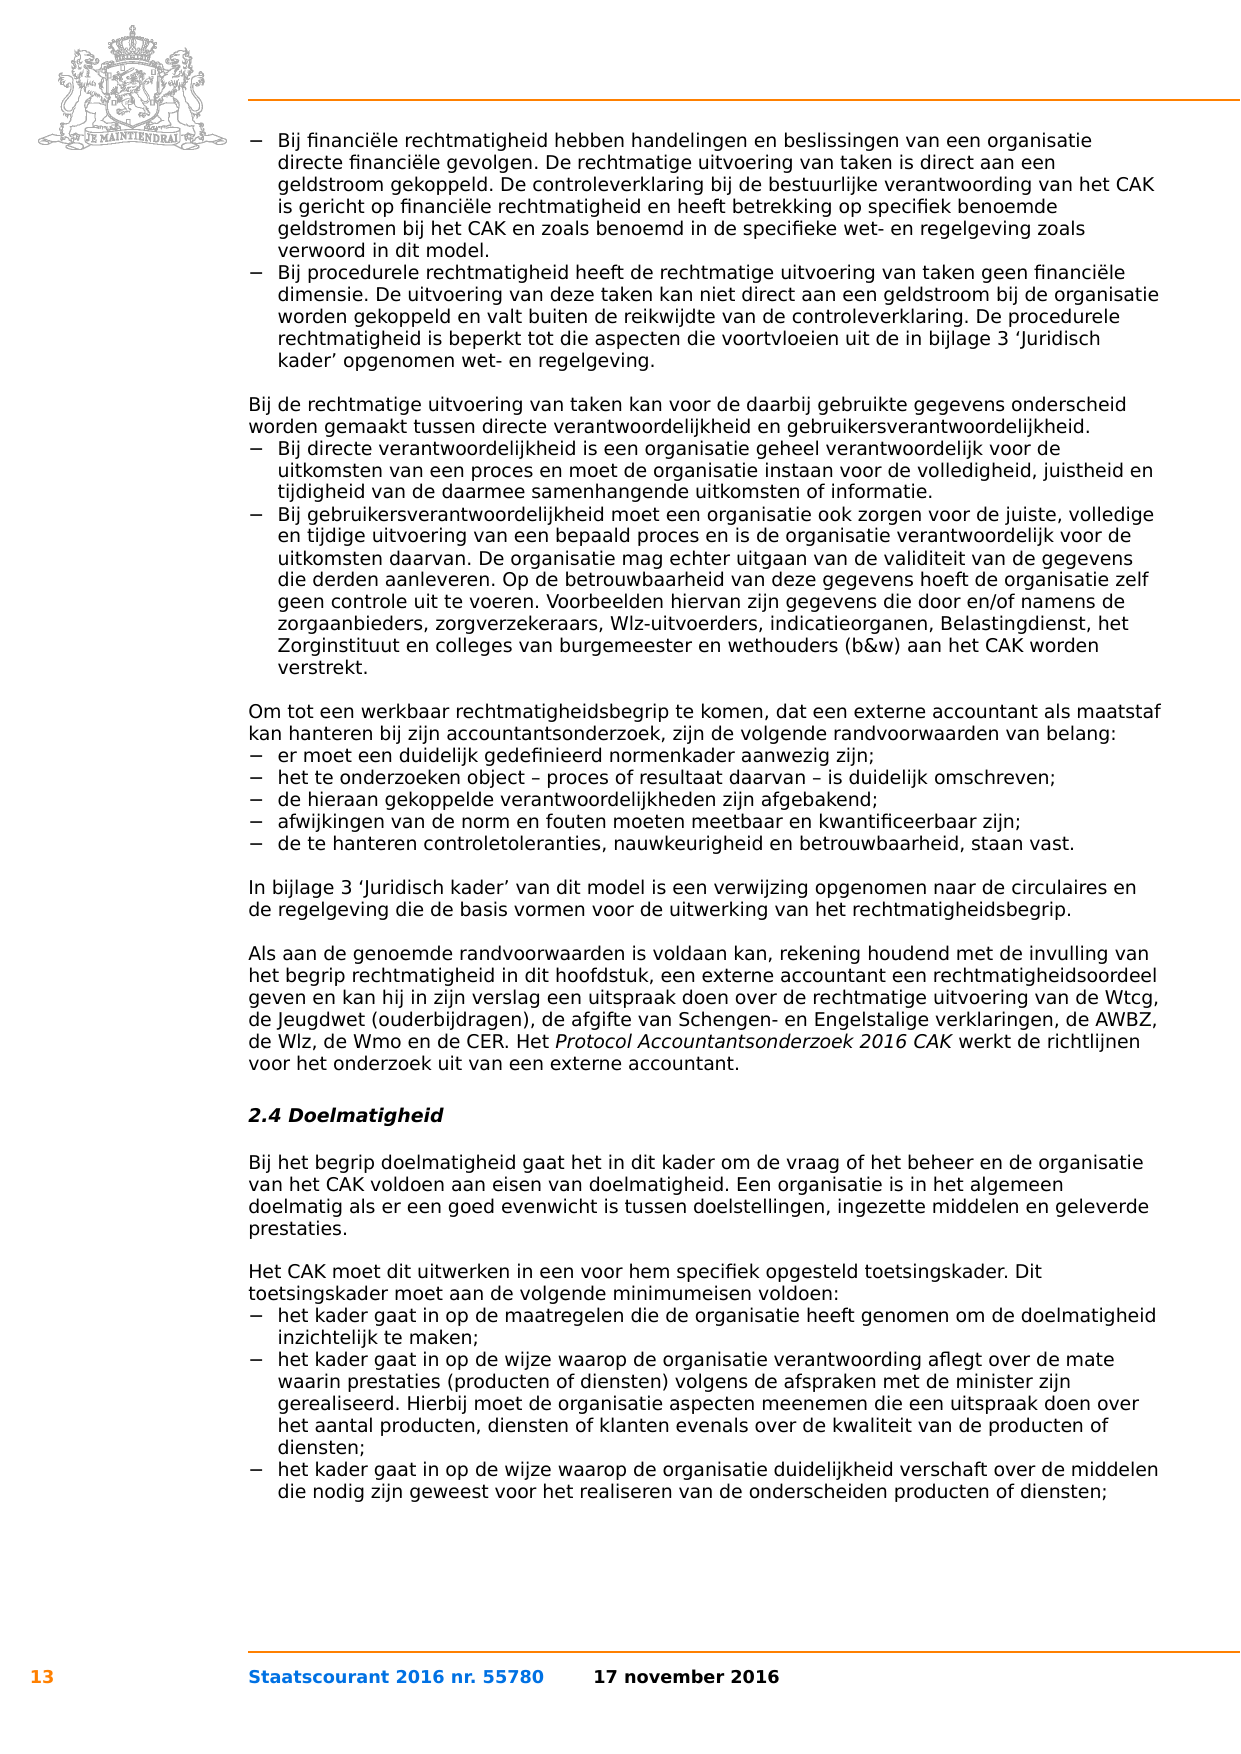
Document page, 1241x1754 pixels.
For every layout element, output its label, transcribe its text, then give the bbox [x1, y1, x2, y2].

text − afwijkingen van de norm en fouten moeten meetbaar en kwantificeerbaar zijn; [248, 811, 1163, 833]
text − het kader gaat in op de wijze waarop de organisatie verantwoording aflegt over de mate waarin prestaties (producten of diensten) volgens de afspraken met de minister zijn gerealiseerd. Hierbij moet de organisatie aspecten meenemen die een uitspraak doen over het aantal producten, diensten of klanten evenals over de kwaliteit van de producten of diensten; [248, 1349, 1163, 1459]
text − Bij directe verantwoordelijkheid is een organisatie geheel verantwoordelijk voor de uitkomsten van een proces en moet de organisatie instaan voor de volledigheid, juistheid en tijdigheid van de daarmee samenhangende uitkomsten of informatie. [248, 437, 1163, 503]
text − het kader gaat in op de wijze waarop de organisatie duidelijkheid verschaft over de middelen die nodig zijn geweest voor het realiseren van de onderscheiden producten of diensten; [248, 1459, 1163, 1503]
text − Bij gebruikersverantwoordelijkheid moet een organisatie ook zorgen voor de juiste, volledige en tijdige uitvoering van een bepaald proces en is de organisatie verantwoordelijk voor de uitkomsten daarvan. De organisatie mag echter uitgaan van de validiteit van de gegevens die derden aanleveren. Op de betrouwbaarheid van deze gegevens hoeft de organisatie zelf geen controle uit te voeren. Voorbeelden hiervan zijn gegevens die door en/of namens de zorgaanbieders, zorgverzekeraars, Wlz-uitvoerders, indicatieorganen, Belastingdienst, het Zorginstituut en colleges van burgemeester en wethouders (b&w) aan het CAK worden verstrekt. [248, 503, 1163, 679]
text Bij de rechtmatige uitvoering van taken kan voor de daarbij gebruikte gegevens onderscheid worden gemaakt tussen directe verantwoordelijkheid en gebruikersverantwoordelijkheid. [248, 393, 1163, 437]
text − Bij financiële rechtmatigheid hebben handelingen en beslissingen van een organisatie directe financiële gevolgen. De rechtmatige uitvoering van taken is direct aan een geldstroom gekoppeld. De controleverklaring bij de bestuurlijke verantwoording van het CAK is gericht op financiële rechtmatigheid en heeft betrekking op specifiek benoemde geldstromen bij het CAK en zoals benoemd in de specifieke wet- en regelgeving zoals verwoord in dit model. [248, 130, 1163, 262]
text In bijlage 3 ‘Juridisch kader’ van dit model is een verwijzing opgenomen naar de circulaires en de regelgeving die de basis vormen voor de uitwerking van het rechtmatigheidsbegrip. [248, 877, 1163, 921]
text − er moet een duidelijk gedefinieerd normenkader aanwezig zijn; [248, 745, 1163, 767]
text Om tot een werkbaar rechtmatigheidsbegrip te komen, dat een externe accountant als maatstaf kan hanteren bij zijn accountantsonderzoek, zijn de volgende randvoorwaarden van belang: [248, 701, 1163, 745]
subtitle 2.4 Doelmatigheid [248, 1104, 1163, 1127]
picture [38, 25, 227, 150]
text − het kader gaat in op de maatregelen die de organisatie heeft genomen om de doelmatigheid inzichtelijk te maken; [248, 1305, 1163, 1349]
text − de hieraan gekoppelde verantwoordelijkheden zijn afgebakend; [248, 789, 1163, 811]
text Bij het begrip doelmatigheid gaat het in dit kader om de vraag of het beheer en de organisatie van het CAK voldoen aan eisen van doelmatigheid. Een organisatie is in het algemeen doelmatig als er een goed evenwicht is tussen doelstellingen, ingezette middelen en geleverde prestaties. [248, 1152, 1163, 1239]
text Het CAK moet dit uitwerken in een voor hem specifiek opgesteld toetsingskader. Dit toetsingskader moet aan de volgende minimumeisen voldoen: [248, 1261, 1163, 1305]
text − de te hanteren controletoleranties, nauwkeurigheid en betrouwbaarheid, staan vast. [248, 833, 1163, 855]
text − Bij procedurele rechtmatigheid heeft de rechtmatige uitvoering van taken geen financiële dimensie. De uitvoering van deze taken kan niet direct aan een geldstroom bij de organisatie worden gekoppeld en valt buiten de reikwijdte van de controleverklaring. De procedurele rechtmatigheid is beperkt tot die aspecten die voortvloeien uit de in bijlage 3 ‘Juridisch kader’ opgenomen wet- en regelgeving. [248, 262, 1163, 372]
text − het te onderzoeken object – proces of resultaat daarvan – is duidelijk omschreven; [248, 767, 1163, 789]
text Als aan de genoemde randvoorwaarden is voldaan kan, rekening houdend met de invulling van het begrip rechtmatigheid in dit hoofdstuk, een externe accountant een rechtmatigheidsoordeel geven en kan hij in zijn verslag een uitspraak doen over de rechtmatige uitvoering van de Wtcg, de Jeugdwet (ouderbijdragen), de afgifte van Schengen- en Engelstalige verklaringen, de AWBZ, de Wlz, de Wmo en de CER. Het Protocol Accountantsonderzoek 2016 CAK werkt de richtlijnen voor het onderzoek uit van een externe accountant. [248, 943, 1163, 1074]
